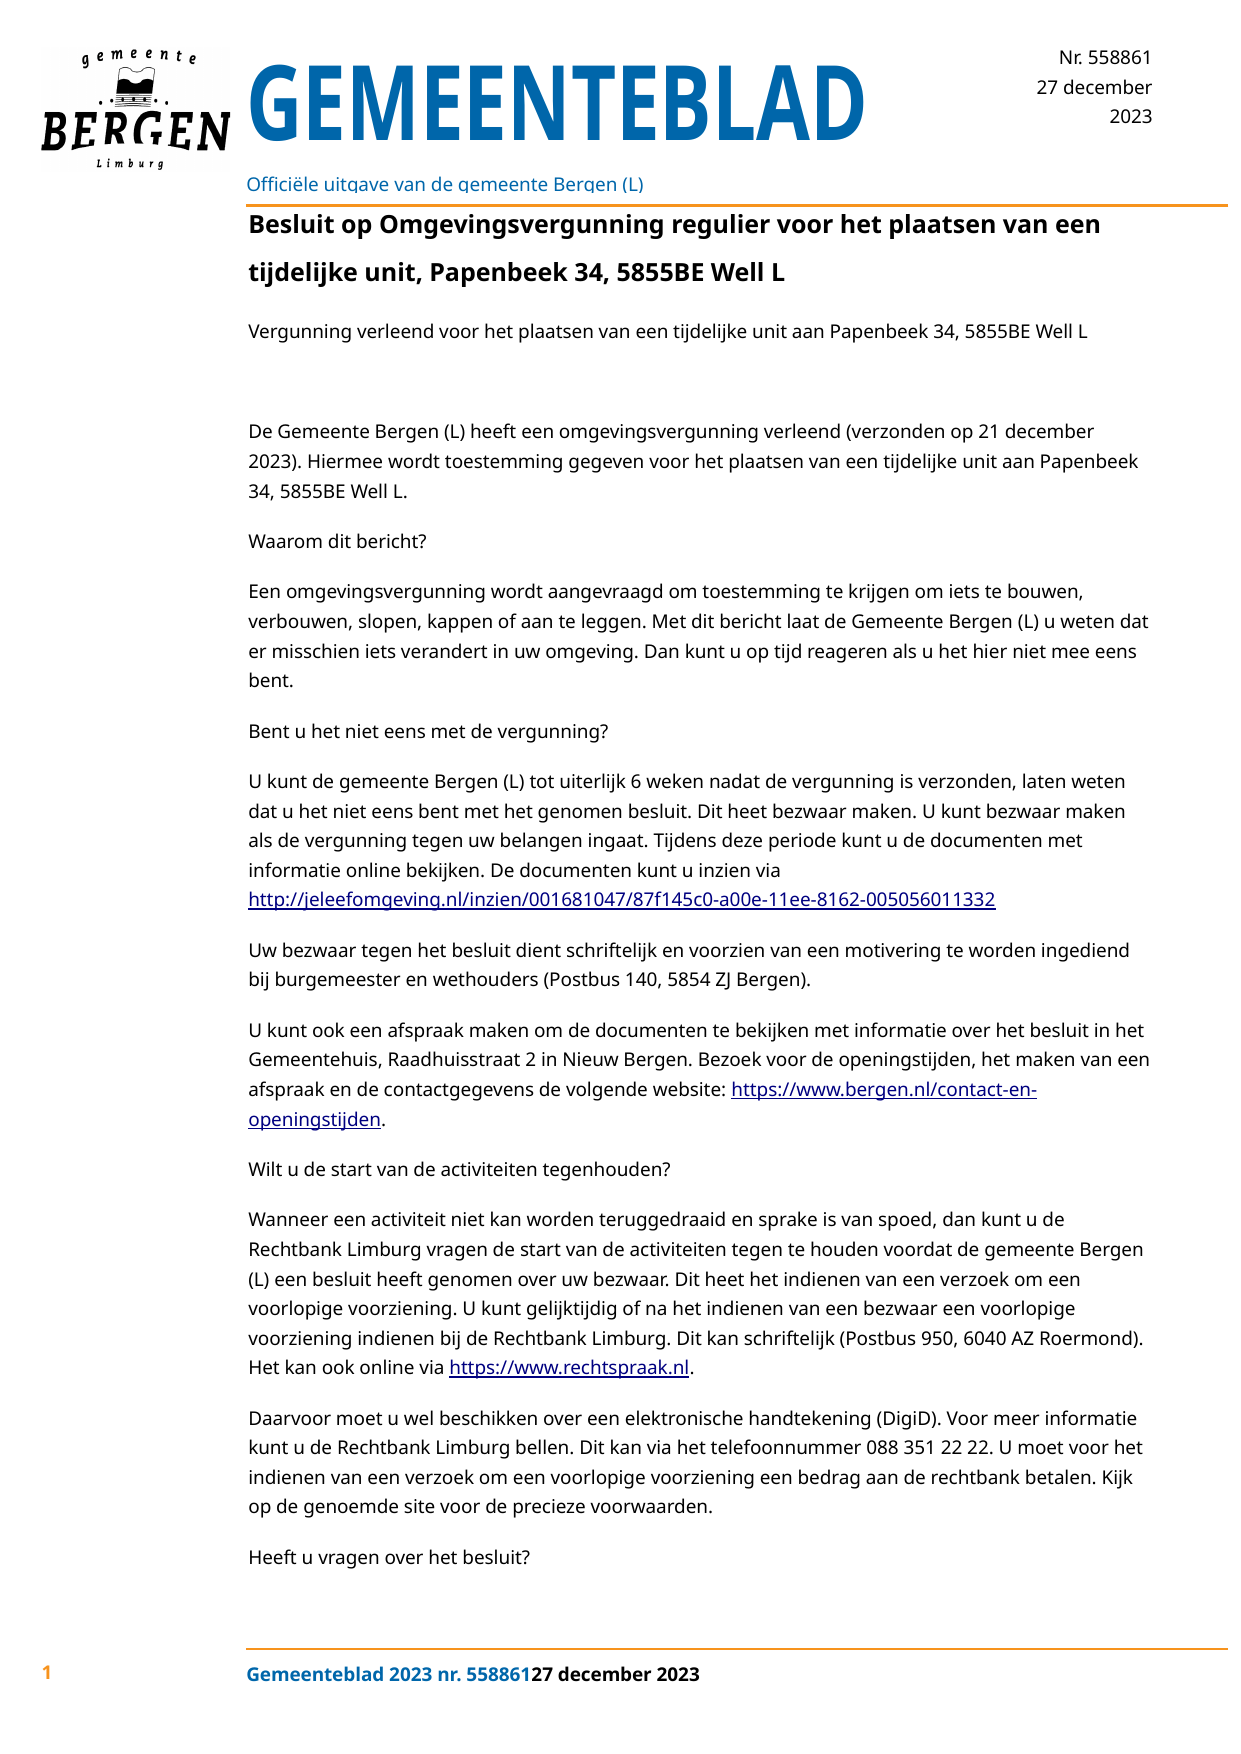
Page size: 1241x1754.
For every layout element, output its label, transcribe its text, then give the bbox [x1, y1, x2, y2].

text Daarvoor moet u wel beschikken over een elektronische handtekening (DigiD). Voor meer informatie kunt u de Rechtbank Limburg bellen. Dit kan via het telefoonnummer 088 351 22 22. U moet voor het indienen van een verzoek om een voorlopige voorziening een bedrag aan de rechtbank betalen. Kijk op de genoemde site voor de precieze voorwaarden. [248, 1405, 1152, 1519]
text Een omgevingsvergunning wordt aangevraagd om toestemming te krijgen om iets te bouwen, verbouwen, slopen, kappen of aan te leggen. Met dit bericht laat de Gemeente Bergen (L) u weten dat er misschien iets verandert in uw omgeving. Dan kunt u op tijd reageren als u het hier niet mee eens bent. [248, 579, 1152, 693]
text Bent u het niet eens met de vergunning? [248, 718, 1152, 744]
text U kunt ook een afspraak maken om de documenten te bekijken met informatie over het besluit in het Gemeentehuis, Raadhuisstraat 2 in Nieuw Bergen. Bezoek voor de openingstijden, het maken van een afspraak en de contactgegevens de volgende website: https://www.bergen.nl/contact-en-openingstijden. [248, 1017, 1152, 1132]
text Waarom dit bericht? [248, 528, 1152, 554]
text Wilt u de start van de activiteiten tegenhouden? [248, 1156, 1152, 1182]
picture [41, 47, 231, 172]
text Vergunning verleend voor het plaatsen van een tijdelijke unit aan Papenbeek 34, 5855BE Well L [248, 318, 1152, 344]
text Besluit op Omgevingsvergunning regulier voor het plaatsen van een tijdelijke unit, Papenbeek 34, 5855BE Well L [248, 207, 1152, 288]
text De Gemeente Bergen (L) heeft een omgevingsvergunning verleend (verzonden op 21 december 2023). Hiermee wordt toestemming gegeven voor het plaatsen van een tijdelijke unit aan Papenbeek 34, 5855BE Well L. [248, 419, 1152, 504]
text Wanneer een activiteit niet kan worden teruggedraaid en sprake is van spoed, dan kunt u de Rechtbank Limburg vragen de start van de activiteiten tegen te houden voordat de gemeente Bergen (L) een besluit heeft genomen over uw bezwaar. Dit heet het indienen van een verzoek om een voorlopige voorziening. U kunt gelijktijdig of na het indienen van een bezwaar een voorlopige voorziening indienen bij de Rechtbank Limburg. Dit kan schriftelijk (Postbus 950, 6040 AZ Roermond). Het kan ook online via https://www.rechtspraak.nl. [248, 1207, 1152, 1380]
text Uw bezwaar tegen het besluit dient schriftelijk en voorzien van een motivering te worden ingediend bij burgemeester en wethouders (Postbus 140, 5854 ZJ Bergen). [248, 937, 1152, 992]
text U kunt de gemeente Bergen (L) tot uiterlijk 6 weken nadat de vergunning is verzonden, laten weten dat u het niet eens bent met het genomen besluit. Dit heet bezwaar maken. U kunt bezwaar maken als de vergunning tegen uw belangen ingaat. Tijdens deze periode kunt u de documenten met informatie online bekijken. De documenten kunt u inzien via http://jeleefomgeving.nl/inzien/001681047/87f145c0-a00e-11ee-8162-005056011332 [248, 768, 1152, 912]
text Heeft u vragen over het besluit? [248, 1544, 1152, 1570]
